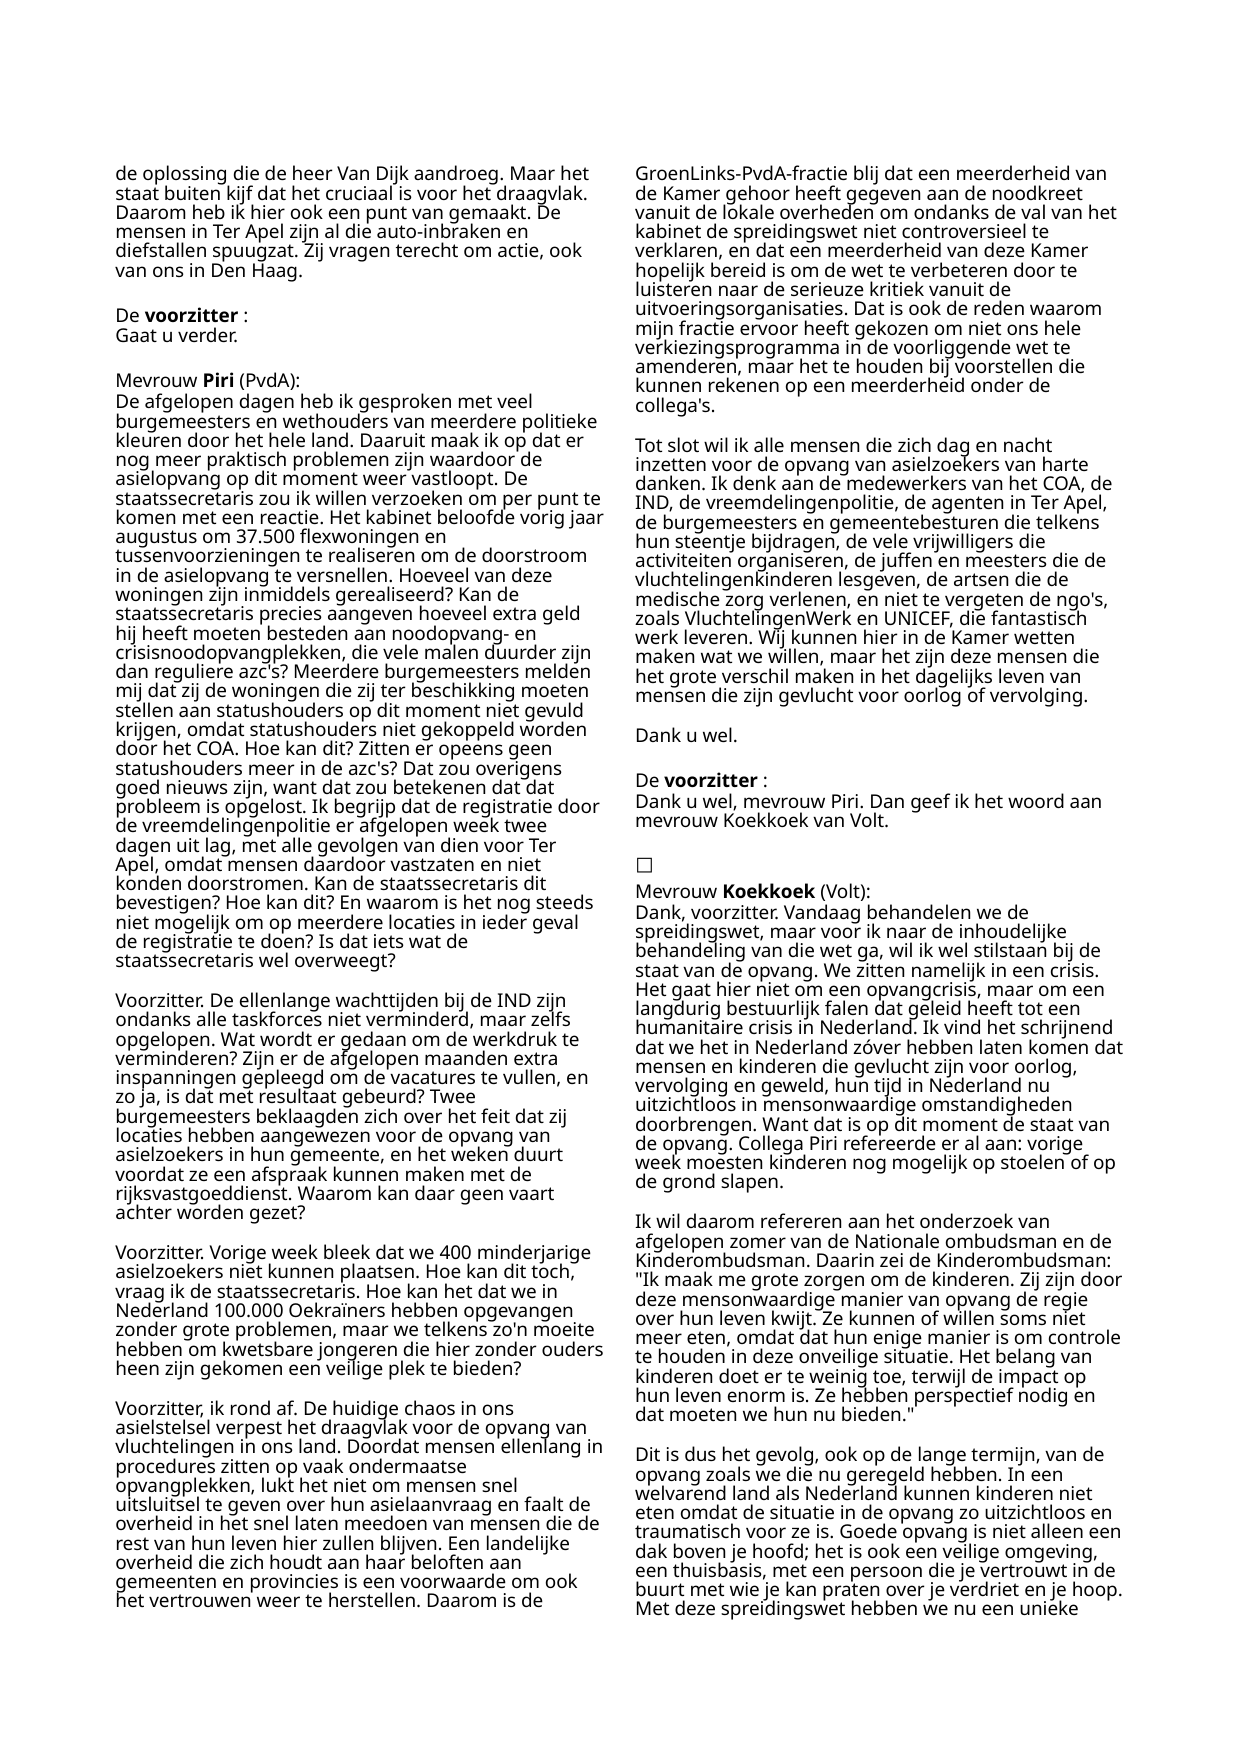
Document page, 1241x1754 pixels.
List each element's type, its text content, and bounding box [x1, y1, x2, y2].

text Gaat u verder. [115, 327, 605, 347]
text Dit is dus het gevolg, ook op de lange termijn, van de opvang zoals we die nu geregeld hebben. In een welvarend land als Nederland kunnen kinderen niet eten omdat de situatie in de opvang zo uitzichtloos en traumatisch voor ze is. Goede opvang is niet alleen een dak boven je hoofd; het is ook een veilige omgeving, een thuisbasis, met een persoon die je vertrouwt in de buurt met wie je kan praten over je verdriet en je hoop. Met deze spreidingswet hebben we nu een unieke [635, 1446, 1125, 1620]
text De voorzitter : [635, 767, 1125, 793]
text Dank u wel, mevrouw Piri. Dan geef ik het woord aan mevrouw Koekkoek van Volt. [635, 793, 1125, 831]
text Voorzitter. De ellenlange wachttijden bij de IND zijn ondanks alle taskforces niet verminderd, maar zelfs opgelopen. Wat wordt er gedaan om de werkdruk te verminderen? Zijn er de afgelopen maanden extra inspanningen gepleegd om de vacatures te vullen, en zo ja, is dat met resultaat gebeurd? Twee burgemeesters beklaagden zich over het feit dat zij locaties hebben aangewezen voor de opvang van asielzoekers in hun gemeente, en het weken duurt voordat ze een afspraak kunnen maken met de rijksvastgoeddienst. Waarom kan daar geen vaart achter worden gezet? [115, 992, 605, 1223]
text Mevrouw Koekkoek (Volt): [635, 878, 1125, 904]
text Mevrouw Piri (PvdA): [115, 368, 605, 393]
text Ik wil daarom refereren aan het onderzoek van afgelopen zomer van de Nationale ombudsman en de Kinderombudsman. Daarin zei de Kinderombudsman: "Ik maak me grote zorgen om de kinderen. Zij zijn door deze mensonwaardige manier van opvang de regie over hun leven kwijt. Ze kunnen of willen soms niet meer eten, omdat dat hun enige manier is om controle te houden in deze onveilige situatie. Het belang van kinderen doet er te weinig toe, terwijl de impact op hun leven enorm is. Ze hebben perspectief nodig en dat moeten we hun nu bieden." [635, 1213, 1125, 1426]
text Dank u wel. [635, 727, 1125, 746]
text de oplossing die de heer Van Dijk aandroeg. Maar het staat buiten kijf dat het cruciaal is voor het draagvlak. Daarom heb ik hier ook een punt van gemaakt. De mensen in Ter Apel zijn al die auto-inbraken en diefstallen spuugzat. Zij vragen terecht om actie, ook van ons in Den Haag. [115, 165, 605, 281]
text Dank, voorzitter. Vandaag behandelen we de spreidingswet, maar voor ik naar de inhoudelijke behandeling van die wet ga, wil ik wel stilstaan bij de staat van de opvang. We zitten namelijk in een crisis. Het gaat hier niet om een opvangcrisis, maar om een langdurig bestuurlijk falen dat geleid heeft tot een humanitaire crisis in Nederland. Ik vind het schrijnend dat we het in Nederland zóver hebben laten komen dat mensen en kinderen die gevlucht zijn voor oorlog, vervolging en geweld, hun tijd in Nederland nu uitzichtloos in mensonwaardige omstandigheden doorbrengen. Want dat is op dit moment de staat van de opvang. Collega Piri refereerde er al aan: vorige week moesten kinderen nog mogelijk op stoelen of op de grond slapen. [635, 904, 1125, 1193]
text Voorzitter, ik rond af. De huidige chaos in ons asielstelsel verpest het draagvlak voor de opvang van vluchtelingen in ons land. Doordat mensen ellenlang in procedures zitten op vaak ondermaatse opvangplekken, lukt het niet om mensen snel uitsluitsel te geven over hun asielaanvraag en faalt de overheid in het snel laten meedoen van mensen die de rest van hun leven hier zullen blijven. Een landelijke overheid die zich houdt aan haar beloften aan gemeenten en provincies is een voorwaarde om ook het vertrouwen weer te herstellen. Daarom is de [115, 1400, 605, 1612]
text Voorzitter. Vorige week bleek dat we 400 minderjarige asielzoekers niet kunnen plaatsen. Hoe kan dit toch, vraag ik de staatssecretaris. Hoe kan het dat we in Nederland 100.000 Oekraïners hebben opgevangen zonder grote problemen, maar we telkens zo'n moeite hebben om kwetsbare jongeren die hier zonder ouders heen zijn gekomen een veilige plek te bieden? [115, 1244, 605, 1379]
text Tot slot wil ik alle mensen die zich dag en nacht inzetten voor de opvang van asielzoekers van harte danken. Ik denk aan de medewerkers van het COA, de IND, de vreemdelingenpolitie, de agenten in Ter Apel, de burgemeesters en gemeentebesturen die telkens hun steentje bijdragen, de vele vrijwilligers die activiteiten organiseren, de juffen en meesters die de vluchtelingenkinderen lesgeven, de artsen die de medische zorg verlenen, en niet te vergeten de ngo's, zoals VluchtelingenWerk en UNICEF, die fantastisch werk leveren. Wij kunnen hier in de Kamer wetten maken wat we willen, maar het zijn deze mensen die het grote verschil maken in het dagelijks leven van mensen die zijn gevlucht voor oorlog of vervolging. [635, 437, 1125, 706]
text De voorzitter : [115, 302, 605, 327]
text GroenLinks-PvdA-fractie blij dat een meerderheid van de Kamer gehoor heeft gegeven aan de noodkreet vanuit de lokale overheden om ondanks de val van het kabinet de spreidingswet niet controversieel te verklaren, en dat een meerderheid van deze Kamer hopelijk bereid is om de wet te verbeteren door te luisteren naar de serieuze kritiek vanuit de uitvoeringsorganisaties. Dat is ook de reden waarom mijn fractie ervoor heeft gekozen om niet ons hele verkiezingsprogramma in de voorliggende wet te amenderen, maar het te houden bij voorstellen die kunnen rekenen op een meerderheid onder de collega's. [635, 165, 1125, 416]
text ⬜ [635, 852, 1125, 878]
text De afgelopen dagen heb ik gesproken met veel burgemeesters en wethouders van meerdere politieke kleuren door het hele land. Daaruit maak ik op dat er nog meer praktisch problemen zijn waardoor de asielopvang op dit moment weer vastloopt. De staatssecretaris zou ik willen verzoeken om per punt te komen met een reactie. Het kabinet beloofde vorig jaar augustus om 37.500 flexwoningen en tussenvoorzieningen te realiseren om de doorstroom in de asielopvang te versnellen. Hoeveel van deze woningen zijn inmiddels gerealiseerd? Kan de staatssecretaris precies aangeven hoeveel extra geld hij heeft moeten besteden aan noodopvang- en crisisnoodopvangplekken, die vele malen duurder zijn dan reguliere azc's? Meerdere burgemeesters melden mij dat zij de woningen die zij ter beschikking moeten stellen aan statushouders op dit moment niet gevuld krijgen, omdat statushouders niet gekoppeld worden door het COA. Hoe kan dit? Zitten er opeens geen statushouders meer in de azc's? Dat zou overigens goed nieuws zijn, want dat zou betekenen dat dat probleem is opgelost. Ik begrijp dat de registratie door de vreemdelingenpolitie er afgelopen week twee dagen uit lag, met alle gevolgen van dien voor Ter Apel, omdat mensen daardoor vastzaten en niet konden doorstromen. Kan de staatssecretaris dit bevestigen? Hoe kan dit? En waarom is het nog steeds niet mogelijk om op meerdere locaties in ieder geval de registratie te doen? Is dat iets wat de staatssecretaris wel overweegt? [115, 393, 605, 971]
